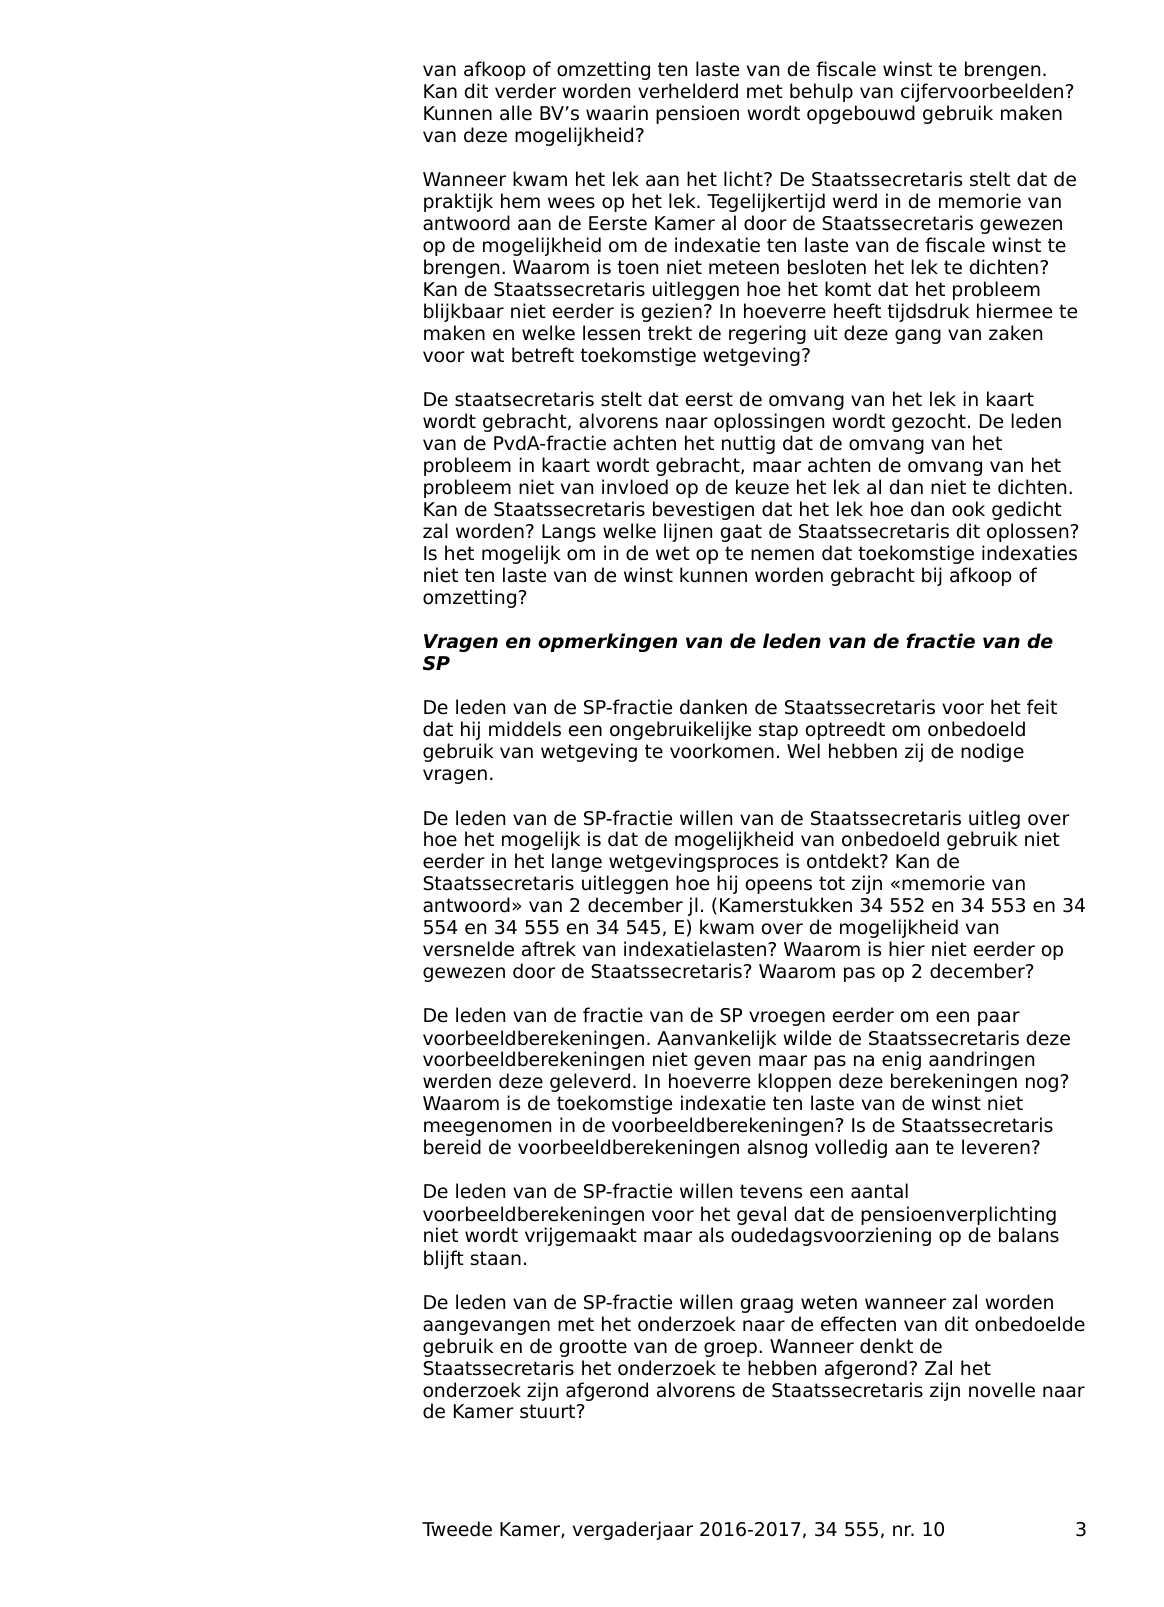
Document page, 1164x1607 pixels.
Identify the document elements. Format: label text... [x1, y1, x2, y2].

text De leden van de SP-fractie willen tevens een aantal voorbeeldberekeningen voor het geval dat de pensioenverplichting niet wordt vrijgemaakt maar als oudedagsvoorziening op de balans blijft staan. [422, 1181, 1087, 1269]
text De leden van de fractie van de SP vroegen eerder om een paar voorbeeldberekeningen. Aanvankelijk wilde de Staatssecretaris deze voorbeeldberekeningen niet geven maar pas na enig aandringen werden deze geleverd. In hoeverre kloppen deze berekeningen nog? Waarom is de toekomstige indexatie ten laste van de winst niet meegenomen in de voorbeeldberekeningen? Is de Staatssecretaris bereid de voorbeeldberekeningen alsnog volledig aan te leveren? [422, 1005, 1087, 1159]
subtitle Vragen en opmerkingen van de leden van de fractie van de SP [422, 631, 1087, 675]
text De leden van de SP-fractie willen graag weten wanneer zal worden aangevangen met het onderzoek naar de effecten van dit onbedoelde gebruik en de grootte van de groep. Wanneer denkt de Staatssecretaris het onderzoek te hebben afgerond? Zal het onderzoek zijn afgerond alvorens de Staatssecretaris zijn novelle naar de Kamer stuurt? [422, 1292, 1087, 1423]
text De staatsecretaris stelt dat eerst de omvang van het lek in kaart wordt gebracht, alvorens naar oplossingen wordt gezocht. De leden van de PvdA-fractie achten het nuttig dat de omvang van het probleem in kaart wordt gebracht, maar achten de omvang van het probleem niet van invloed op de keuze het lek al dan niet te dichten. Kan de Staatssecretaris bevestigen dat het lek hoe dan ook gedicht zal worden? Langs welke lijnen gaat de Staatssecretaris dit oplossen? Is het mogelijk om in de wet op te nemen dat toekomstige indexaties niet ten laste van de winst kunnen worden gebracht bij afkoop of omzetting? [422, 389, 1087, 609]
text De leden van de SP-fractie willen van de Staatssecretaris uitleg over hoe het mogelijk is dat de mogelijkheid van onbedoeld gebruik niet eerder in het lange wetgevingsproces is ontdekt? Kan de Staatssecretaris uitleggen hoe hij opeens tot zijn «memorie van antwoord» van 2 december jl. (Kamerstukken 34 552 en 34 553 en 34 554 en 34 555 en 34 545, E) kwam over de mogelijkheid van versnelde aftrek van indexatielasten? Waarom is hier niet eerder op gewezen door de Staatssecretaris? Waarom pas op 2 december? [422, 807, 1087, 983]
text De leden van de SP-fractie danken de Staatssecretaris voor het feit dat hij middels een ongebruikelijke stap optreedt om onbedoeld gebruik van wetgeving te voorkomen. Wel hebben zij de nodige vragen. [422, 697, 1087, 785]
text van afkoop of omzetting ten laste van de fiscale winst te brengen. Kan dit verder worden verhelderd met behulp van cijfervoorbeelden? Kunnen alle BV’s waarin pensioen wordt opgebouwd gebruik maken van deze mogelijkheid? [422, 59, 1087, 147]
text Wanneer kwam het lek aan het licht? De Staatssecretaris stelt dat de praktijk hem wees op het lek. Tegelijkertijd werd in de memorie van antwoord aan de Eerste Kamer al door de Staatssecretaris gewezen op de mogelijkheid om de indexatie ten laste van de fiscale winst te brengen. Waarom is toen niet meteen besloten het lek te dichten? Kan de Staatssecretaris uitleggen hoe het komt dat het probleem blijkbaar niet eerder is gezien? In hoeverre heeft tijdsdruk hiermee te maken en welke lessen trekt de regering uit deze gang van zaken voor wat betreft toekomstige wetgeving? [422, 169, 1087, 367]
